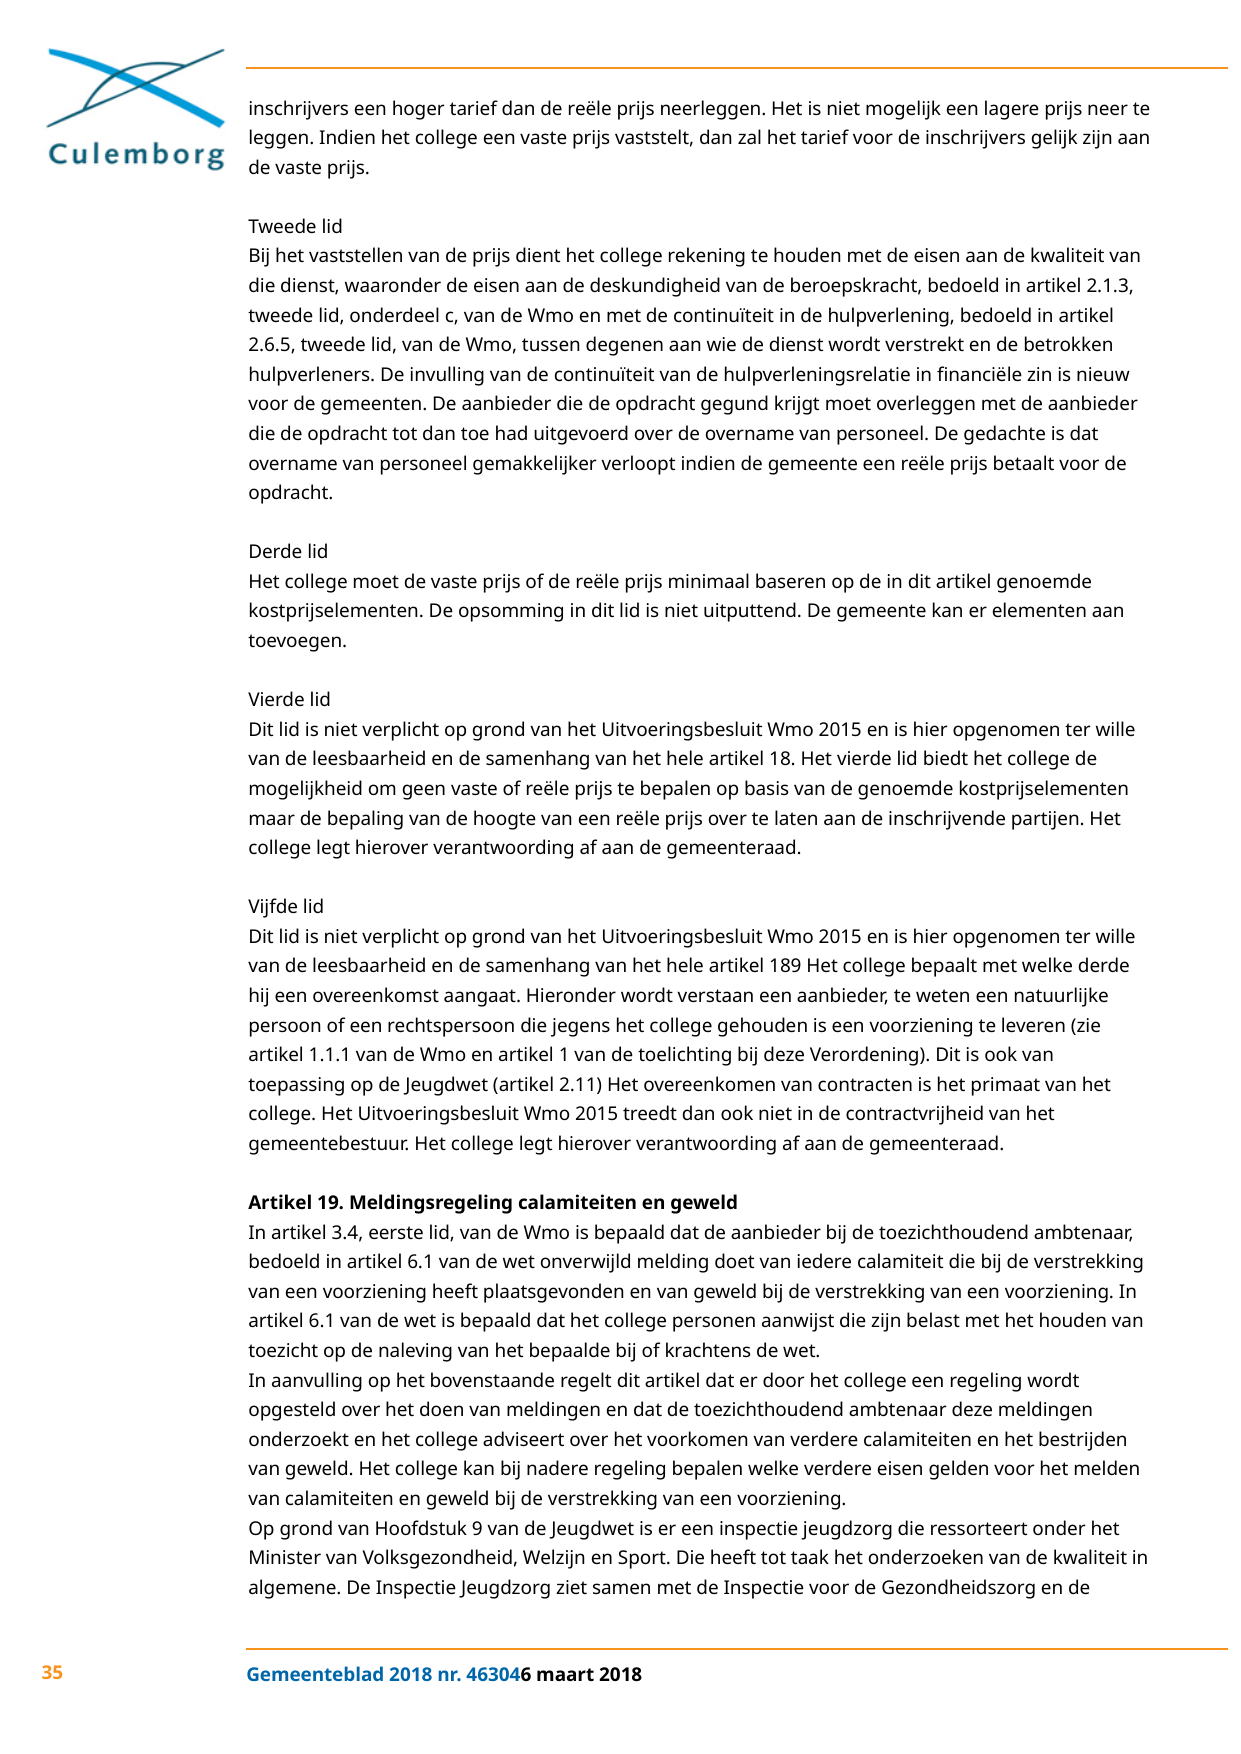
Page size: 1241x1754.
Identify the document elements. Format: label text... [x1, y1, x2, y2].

text Vijfde lid [248, 893, 1152, 919]
text Bij het vaststellen van de prijs dient het college rekening te houden met de eisen aan de kwaliteit van die dienst, waaronder de eisen aan de deskundigheid van de beroepskracht, bedoeld in artikel 2.1.3, tweede lid, onderdeel c, van de Wmo en met de continuïteit in de hulpverlening, bedoeld in artikel 2.6.5, tweede lid, van de Wmo, tussen degenen aan wie de dienst wordt verstrekt en de betrokken hulpverleners. De invulling van de continuïteit van de hulpverleningsrelatie in financiële zin is nieuw voor de gemeenten. De aanbieder die de opdracht gegund krijgt moet overleggen met de aanbieder die de opdracht tot dan toe had uitgevoerd over de overname van personeel. De gedachte is dat overname van personeel gemakkelijker verloopt indien de gemeente een reële prijs betaalt voor de opdracht. [248, 243, 1152, 505]
text Het college moet de vaste prijs of de reële prijs minimaal baseren op de in dit artikel genoemde kostprijselementen. De opsomming in dit lid is niet uitputtend. De gemeente kan er elementen aan toevoegen. [248, 568, 1152, 653]
text Vierde lid [248, 686, 1152, 712]
text Derde lid [248, 538, 1152, 564]
text In aanvulling op het bovenstaande regelt dit artikel dat er door het college een regeling wordt opgesteld over het doen van meldingen en dat de toezichthoudend ambtenaar deze meldingen onderzoekt en het college adviseert over het voorkomen van verdere calamiteiten en het bestrijden van geweld. Het college kan bij nadere regeling bepalen welke verdere eisen gelden voor het melden van calamiteiten en geweld bij de verstrekking van een voorziening. [248, 1367, 1152, 1511]
text Artikel 19. Meldingsregeling calamiteiten en geweld [248, 1189, 1152, 1215]
text Dit lid is niet verplicht op grond van het Uitvoeringsbesluit Wmo 2015 en is hier opgenomen ter wille van de leesbaarheid en de samenhang van het hele artikel 189 Het college bepaalt met welke derde hij een overeenkomst aangaat. Hieronder wordt verstaan een aanbieder, te weten een natuurlijke persoon of een rechtspersoon die jegens het college gehouden is een voorziening te leveren (zie artikel 1.1.1 van de Wmo en artikel 1 van de toelichting bij deze Verordening). Dit is ook van toepassing op de Jeugdwet (artikel 2.11) Het overeenkomen van contracten is het primaat van het college. Het Uitvoeringsbesluit Wmo 2015 treedt dan ook niet in de contractvrijheid van het gemeentebestuur. Het college legt hierover verantwoording af aan de gemeenteraad. [248, 923, 1152, 1156]
text Tweede lid [248, 213, 1152, 239]
text In artikel 3.4, eerste lid, van de Wmo is bepaald dat de aanbieder bij de toezichthoudend ambtenaar, bedoeld in artikel 6.1 van de wet onverwijld melding doet van iedere calamiteit die bij de verstrekking van een voorziening heeft plaatsgevonden en van geweld bij de verstrekking van een voorziening. In artikel 6.1 van de wet is bepaald dat het college personen aanwijst die zijn belast met het houden van toezicht op de naleving van het bepaalde bij of krachtens de wet. [248, 1219, 1152, 1363]
text Op grond van Hoofdstuk 9 van de Jeugdwet is er een inspectie jeugdzorg die ressorteert onder het Minister van Volksgezondheid, Welzijn en Sport. Die heeft tot taak het onderzoeken van de kwaliteit in algemene. De Inspectie Jeugdzorg ziet samen met de Inspectie voor de Gezondheidszorg en de [248, 1515, 1152, 1600]
text inschrijvers een hoger tarief dan de reële prijs neerleggen. Het is niet mogelijk een lagere prijs neer te leggen. Indien het college een vaste prijs vaststelt, dan zal het tarief voor de inschrijvers gelijk zijn aan de vaste prijs. [248, 95, 1152, 180]
text Dit lid is niet verplicht op grond van het Uitvoeringsbesluit Wmo 2015 en is hier opgenomen ter wille van de leesbaarheid en de samenhang van het hele artikel 18. Het vierde lid biedt het college de mogelijkheid om geen vaste of reële prijs te bepalen op basis van de genoemde kostprijselementen maar de bepaling van de hoogte van een reële prijs over te laten aan de inschrijvende partijen. Het college legt hierover verantwoording af aan de gemeenteraad. [248, 716, 1152, 860]
picture [41, 47, 231, 172]
